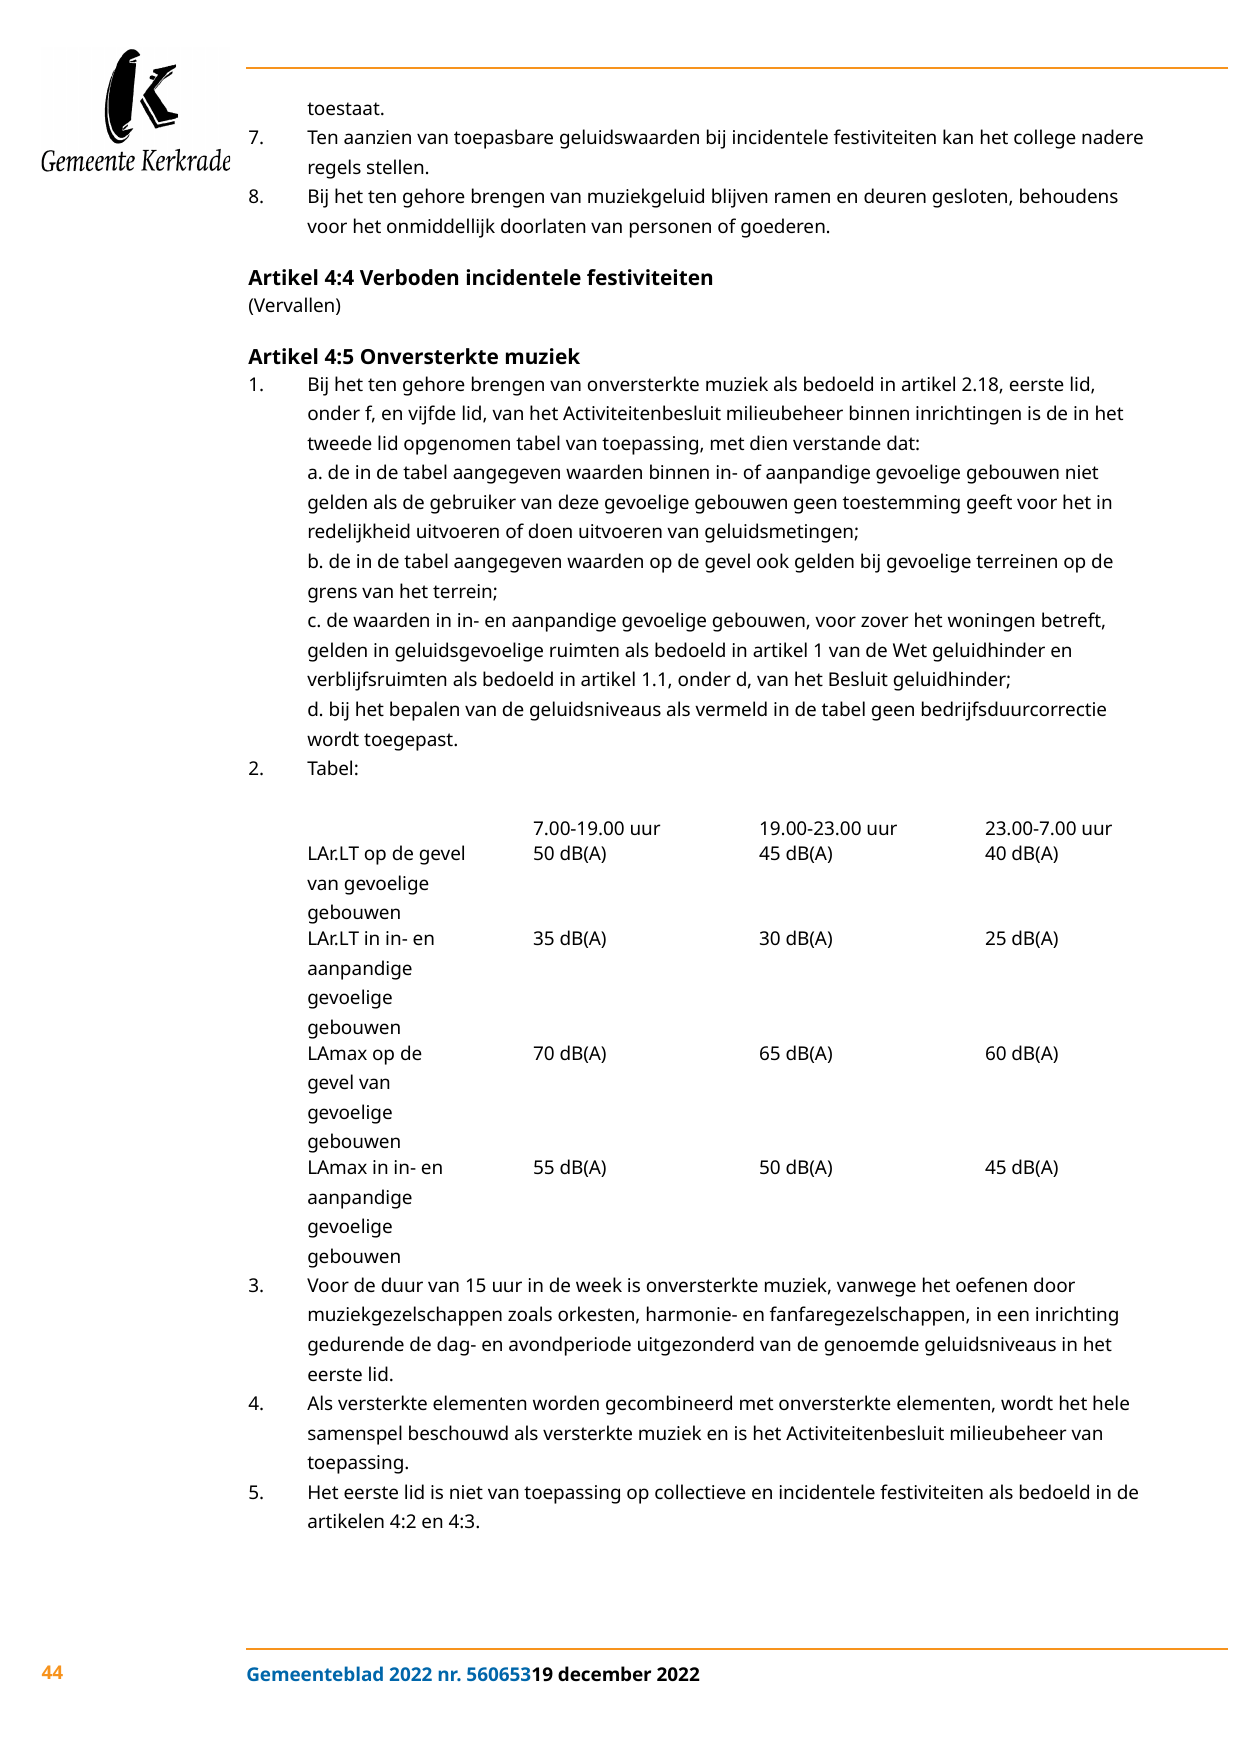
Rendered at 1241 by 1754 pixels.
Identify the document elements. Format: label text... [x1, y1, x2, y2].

table_cell 65 dB(A) [700, 1040, 926, 1154]
table_header 23.00-7.00 uur [926, 815, 1152, 840]
list Ten aanzien van toepasbare geluidswaarden bij incidentele festiviteiten kan het college nadere regels stellen. [248, 124, 1152, 180]
table_header 19.00-23.00 uur [700, 815, 926, 840]
table_cell 35 dB(A) [474, 925, 700, 1040]
table_cell 25 dB(A) [926, 925, 1152, 1040]
table_cell 45 dB(A) [926, 1154, 1152, 1269]
table_cell 50 dB(A) [700, 1154, 926, 1269]
table_cell LAr.LT op de gevel van gevoelige gebouwen [248, 840, 474, 925]
table_cell LAmax op de gevel van gevoelige gebouwen [248, 1040, 474, 1154]
table_header 7.00-19.00 uur [474, 815, 700, 840]
table_cell 70 dB(A) [474, 1040, 700, 1154]
list Bij het ten gehore brengen van muziekgeluid blijven ramen en deuren gesloten, behoudens voor het onmiddellijk doorlaten van personen of goederen. [248, 183, 1152, 239]
text Artikel 4:4 Verboden incidentele festiviteiten [248, 263, 1152, 292]
list d. bij het bepalen van de geluidsniveaus als vermeld in de tabel geen bedrijfsduurcorrectie wordt toegepast. [248, 696, 1152, 752]
table_cell 60 dB(A) [926, 1040, 1152, 1154]
list Als versterkte elementen worden gecombineerd met onversterkte elementen, wordt het hele samenspel beschouwd als versterkte muziek en is het Activiteitenbesluit milieubeheer van toepassing. [248, 1390, 1152, 1475]
list Voor de duur van 15 uur in de week is onversterkte muziek, vanwege het oefenen door muziekgezelschappen zoals orkesten, harmonie- en fanfaregezelschappen, in een inrichting gedurende de dag- en avondperiode uitgezonderd van de genoemde geluidsniveaus in het eerste lid. [248, 1272, 1152, 1386]
table_cell 50 dB(A) [474, 840, 700, 925]
table_cell LAmax in in- en aanpandige gevoelige gebouwen [248, 1154, 474, 1269]
text (Vervallen) [248, 292, 1152, 318]
table_cell LAr.LT in in- en aanpandige gevoelige gebouwen [248, 925, 474, 1040]
list c. de waarden in in- en aanpandige gevoelige gebouwen, voor zover het woningen betreft, gelden in geluidsgevoelige ruimten als bedoeld in artikel 1 van de Wet geluidhinder en verblijfsruimten als bedoeld in artikel 1.1, onder d, van het Besluit geluidhinder; [248, 607, 1152, 692]
picture [41, 47, 231, 172]
list a. de in de tabel aangegeven waarden binnen in- of aanpandige gevoelige gebouwen niet gelden als de gebruiker van deze gevoelige gebouwen geen toestemming geeft voor het in redelijkheid uitvoeren of doen uitvoeren van geluidsmetingen; [248, 459, 1152, 544]
list toestaat. [248, 95, 1152, 121]
list Het eerste lid is niet van toepassing op collectieve en incidentele festiviteiten als bedoeld in de artikelen 4:2 en 4:3. [248, 1479, 1152, 1534]
list b. de in de tabel aangegeven waarden op de gevel ook gelden bij gevoelige terreinen op de grens van het terrein; [248, 548, 1152, 604]
table_cell 40 dB(A) [926, 840, 1152, 925]
text Artikel 4:5 Onversterkte muziek [248, 342, 1152, 371]
table_cell 45 dB(A) [700, 840, 926, 925]
list Tabel: [248, 755, 1152, 781]
table_cell 55 dB(A) [474, 1154, 700, 1269]
table_cell 30 dB(A) [700, 925, 926, 1040]
list Bij het ten gehore brengen van onversterkte muziek als bedoeld in artikel 2.18, eerste lid, onder f, en vijfde lid, van het Activiteitenbesluit milieubeheer binnen inrichtingen is de in het tweede lid opgenomen tabel van toepassing, met dien verstande dat: [248, 371, 1152, 456]
table_header [248, 815, 474, 840]
